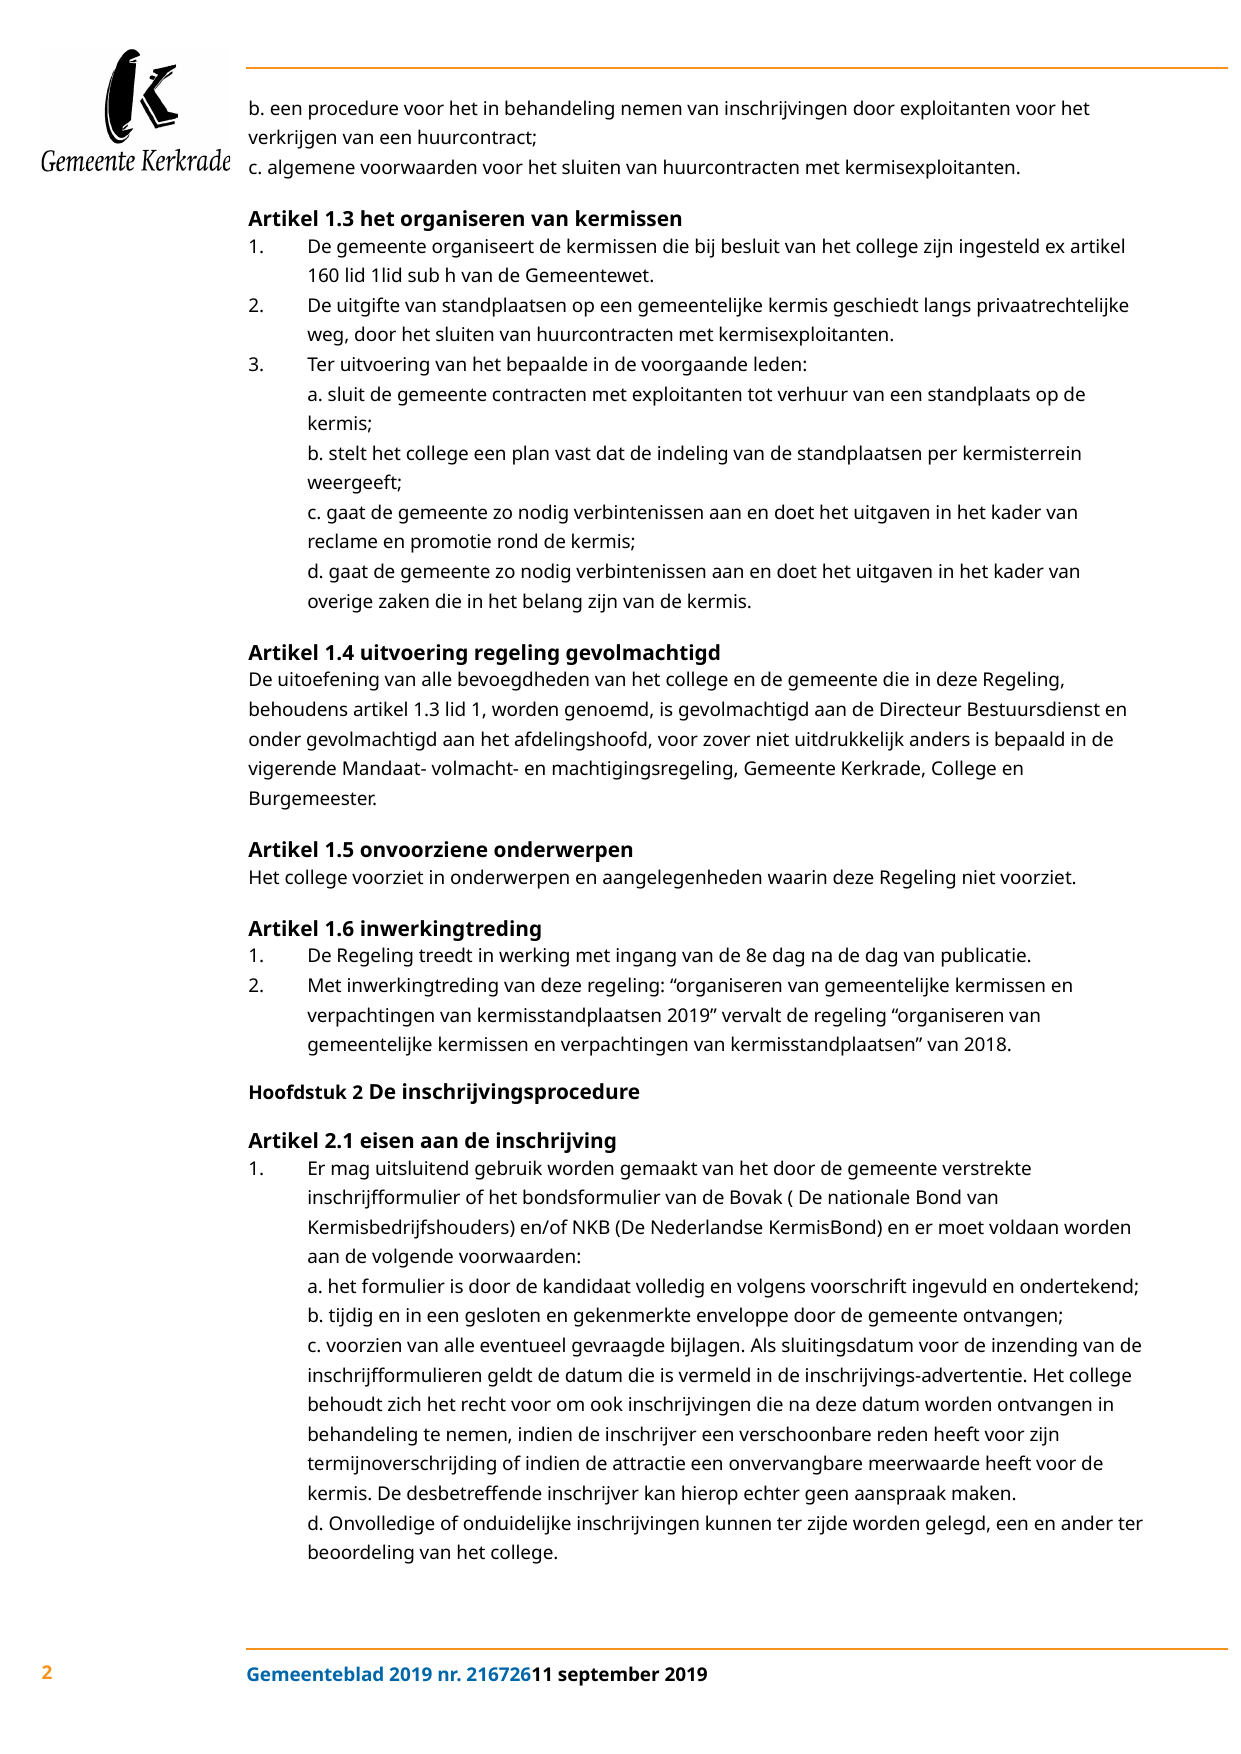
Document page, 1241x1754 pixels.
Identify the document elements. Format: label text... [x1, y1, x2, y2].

text Artikel 1.5 onvoorziene onderwerpen [248, 835, 1152, 864]
list c. gaat de gemeente zo nodig verbintenissen aan en doet het uitgaven in het kader van reclame en promotie rond de kermis; [248, 499, 1152, 554]
list d. Onvolledige of onduidelijke inschrijvingen kunnen ter zijde worden gelegd, een en ander ter beoordeling van het college. [248, 1510, 1152, 1565]
text Artikel 1.3 het organiseren van kermissen [248, 204, 1152, 233]
list De gemeente organiseert de kermissen die bij besluit van het college zijn ingesteld ex artikel 160 lid 1lid sub h van de Gemeentewet. [248, 233, 1152, 288]
list b. tijdig en in een gesloten en gekenmerkte enveloppe door de gemeente ontvangen; [248, 1303, 1152, 1328]
text Artikel 1.4 uitvoering regeling gevolmachtigd [248, 638, 1152, 667]
text Het college voorziet in onderwerpen en aangelegenheden waarin deze Regeling niet voorziet. [248, 864, 1152, 889]
list a. het formulier is door de kandidaat volledig en volgens voorschrift ingevuld en ondertekend; [248, 1273, 1152, 1299]
list De Regeling treedt in werking met ingang van de 8e dag na de dag van publicatie. [248, 943, 1152, 968]
list Ter uitvoering van het bepaalde in de voorgaande leden: [248, 351, 1152, 377]
picture [41, 47, 231, 172]
text Hoofdstuk 2 De inschrijvingsprocedure [248, 1077, 1152, 1106]
list c. voorzien van alle eventueel gevraagde bijlagen. Als sluitingsdatum voor de inzending van de inschrijfformulieren geldt de datum die is vermeld in de inschrijvings-advertentie. Het college behoudt zich het recht voor om ook inschrijvingen die na deze datum worden ontvangen in behandeling te nemen, indien de inschrijver een verschoonbare reden heeft voor zijn termijnoverschrijding of indien de attractie een onvervangbare meerwaarde heeft voor de kermis. De desbetreffende inschrijver kan hierop echter geen aanspraak maken. [248, 1332, 1152, 1506]
list d. gaat de gemeente zo nodig verbintenissen aan en doet het uitgaven in het kader van overige zaken die in het belang zijn van de kermis. [248, 558, 1152, 613]
list a. sluit de gemeente contracten met exploitanten tot verhuur van een standplaats op de kermis; [248, 381, 1152, 436]
list De uitgifte van standplaatsen op een gemeentelijke kermis geschiedt langs privaatrechtelijke weg, door het sluiten van huurcontracten met kermisexploitanten. [248, 292, 1152, 347]
text c. algemene voorwaarden voor het sluiten van huurcontracten met kermisexploitanten. [248, 154, 1152, 180]
list Er mag uitsluitend gebruik worden gemaakt van het door de gemeente verstrekte inschrijfformulier of het bondsformulier van de Bovak ( De nationale Bond van Kermisbedrijfshouders) en/of NKB (De Nederlandse KermisBond) en er moet voldaan worden aan de volgende voorwaarden: [248, 1155, 1152, 1269]
text Artikel 1.6 inwerkingtreding [248, 914, 1152, 943]
list Met inwerkingtreding van deze regeling: “organiseren van gemeentelijke kermissen en verpachtingen van kermisstandplaatsen 2019” vervalt de regeling “organiseren van gemeentelijke kermissen en verpachtingen van kermisstandplaatsen” van 2018. [248, 972, 1152, 1057]
text Artikel 2.1 eisen aan de inschrijving [248, 1126, 1152, 1155]
text De uitoefening van alle bevoegdheden van het college en de gemeente die in deze Regeling, behoudens artikel 1.3 lid 1, worden genoemd, is gevolmachtigd aan de Directeur Bestuursdienst en onder gevolmachtigd aan het afdelingshoofd, voor zover niet uitdrukkelijk anders is bepaald in de vigerende Mandaat- volmacht- en machtigingsregeling, Gemeente Kerkrade, College en Burgemeester. [248, 667, 1152, 811]
list b. stelt het college een plan vast dat de indeling van de standplaatsen per kermisterrein weergeeft; [248, 440, 1152, 495]
text b. een procedure voor het in behandeling nemen van inschrijvingen door exploitanten voor het verkrijgen van een huurcontract; [248, 95, 1152, 150]
